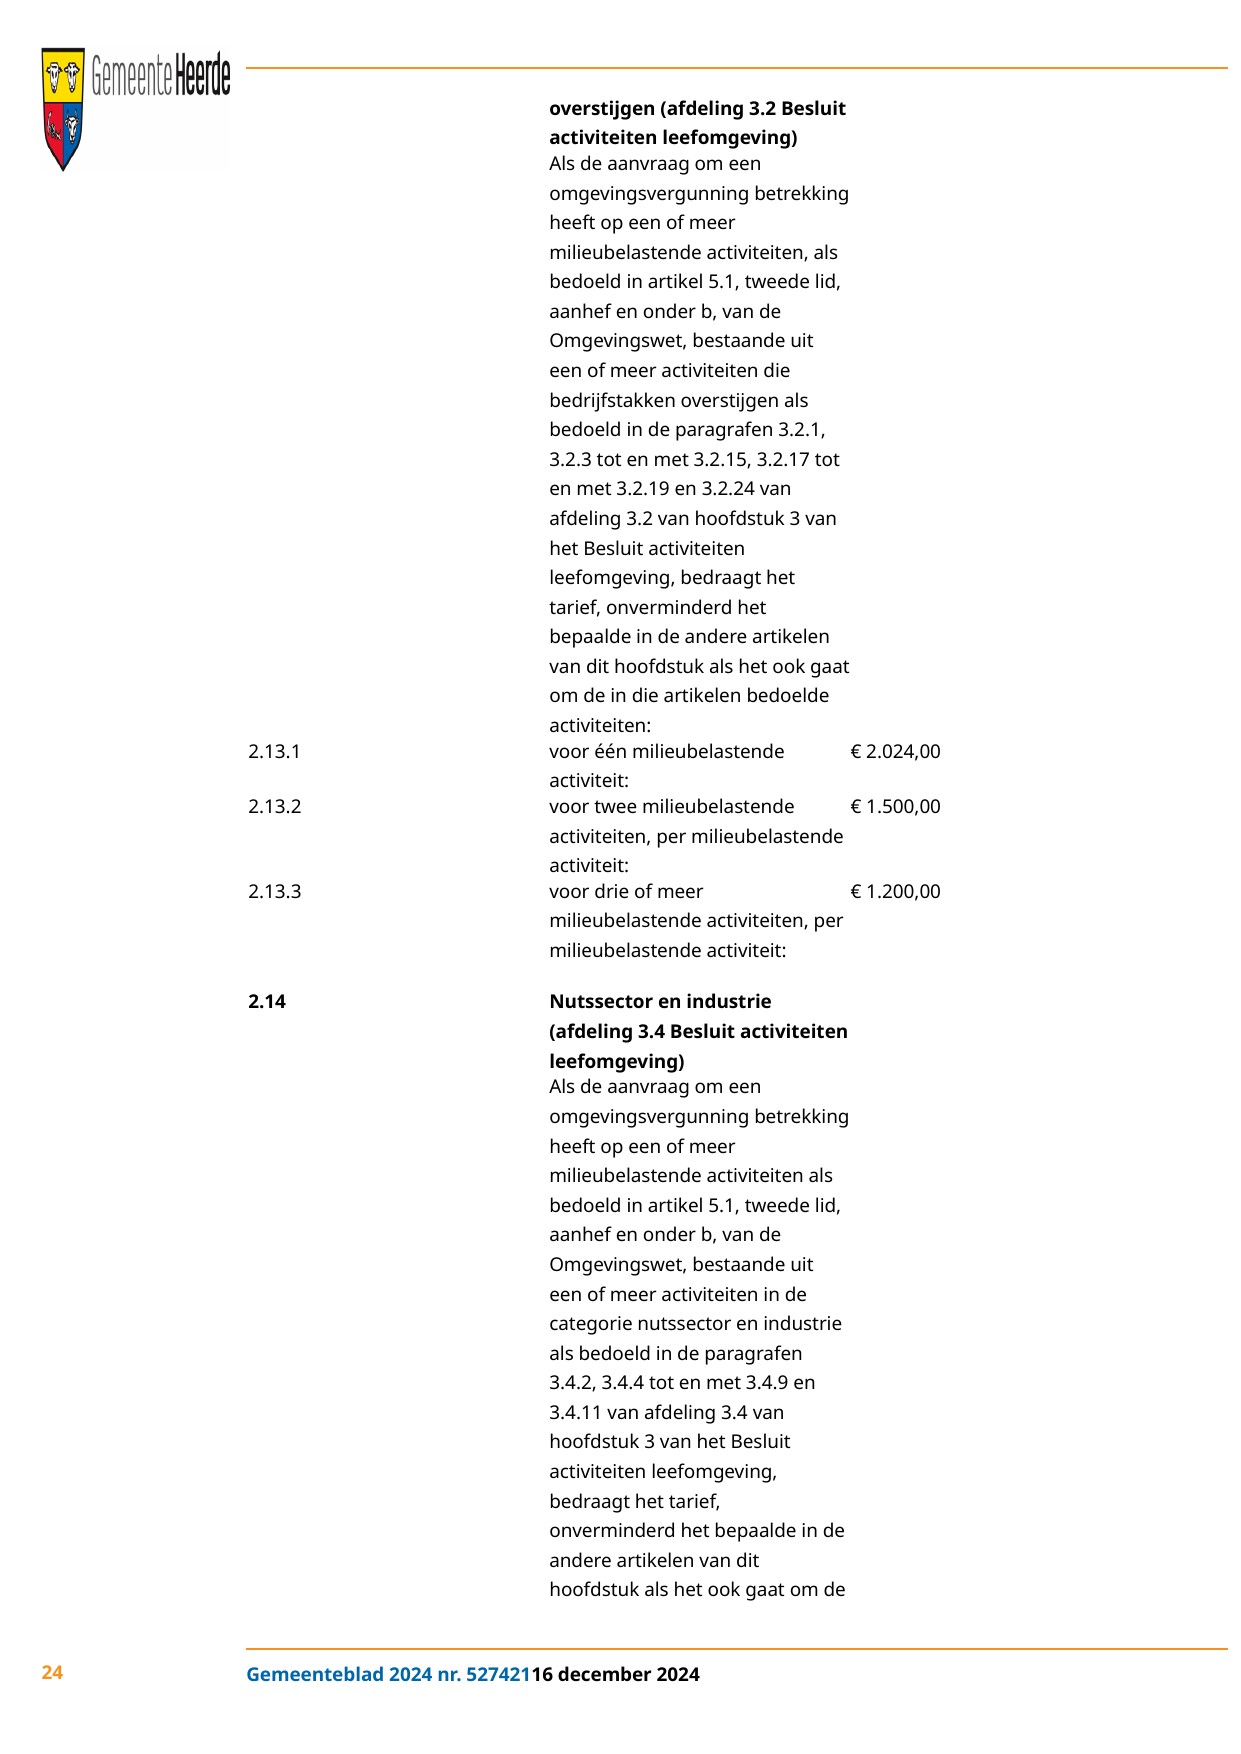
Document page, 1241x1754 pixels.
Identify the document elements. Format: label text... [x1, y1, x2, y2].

table_cell 2.13.1 [248, 738, 549, 793]
table_cell [850, 989, 1152, 1074]
table_cell voor één milieubelastende activiteit: [549, 738, 850, 793]
table_cell overstijgen (afdeling 3.2 Besluit activiteiten leefomgeving) [549, 95, 850, 150]
table_cell voor drie of meer milieubelastende activiteiten, per milieubelastende activiteit: [549, 878, 850, 963]
table_cell [549, 963, 850, 989]
table_cell € 1.200,00 [850, 878, 1152, 963]
picture [41, 47, 231, 172]
table_cell [850, 150, 1152, 738]
table_cell [248, 150, 549, 738]
table_cell [850, 1074, 1152, 1602]
table_cell [850, 963, 1152, 989]
table_cell 2.13.3 [248, 878, 549, 963]
table_cell € 2.024,00 [850, 738, 1152, 793]
table_cell Als de aanvraag om een omgevingsvergunning betrekking heeft op een of meer milieubelastende activiteiten als bedoeld in artikel 5.1, tweede lid, aanhef en onder b, van de Omgevingswet, bestaande uit een of meer activiteiten in de categorie nutssector en industrie als bedoeld in de paragrafen 3.4.2, 3.4.4 tot en met 3.4.9 en 3.4.11 van afdeling 3.4 van hoofdstuk 3 van het Besluit activiteiten leefomgeving, bedraagt het tarief, onverminderd het bepaalde in de andere artikelen van dit hoofdstuk als het ook gaat om de [549, 1074, 850, 1602]
table_cell [248, 963, 549, 989]
table_cell [248, 1074, 549, 1602]
table_cell 2.13.2 [248, 793, 549, 878]
table_cell € 1.500,00 [850, 793, 1152, 878]
table_cell Nutssector en industrie (afdeling 3.4 Besluit activiteiten leefomgeving) [549, 989, 850, 1074]
table_cell Als de aanvraag om een omgevingsvergunning betrekking heeft op een of meer milieubelastende activiteiten, als bedoeld in artikel 5.1, tweede lid, aanhef en onder b, van de Omgevingswet, bestaande uit een of meer activiteiten die bedrijfstakken overstijgen als bedoeld in de paragrafen 3.2.1, 3.2.3 tot en met 3.2.15, 3.2.17 tot en met 3.2.19 en 3.2.24 van afdeling 3.2 van hoofdstuk 3 van het Besluit activiteiten leefomgeving, bedraagt het tarief, onverminderd het bepaalde in de andere artikelen van dit hoofdstuk als het ook gaat om de in die artikelen bedoelde activiteiten: [549, 150, 850, 738]
table_cell [850, 95, 1152, 150]
table_cell 2.14 [248, 989, 549, 1074]
table_cell [248, 95, 549, 150]
table_cell voor twee milieubelastende activiteiten, per milieubelastende activiteit: [549, 793, 850, 878]
